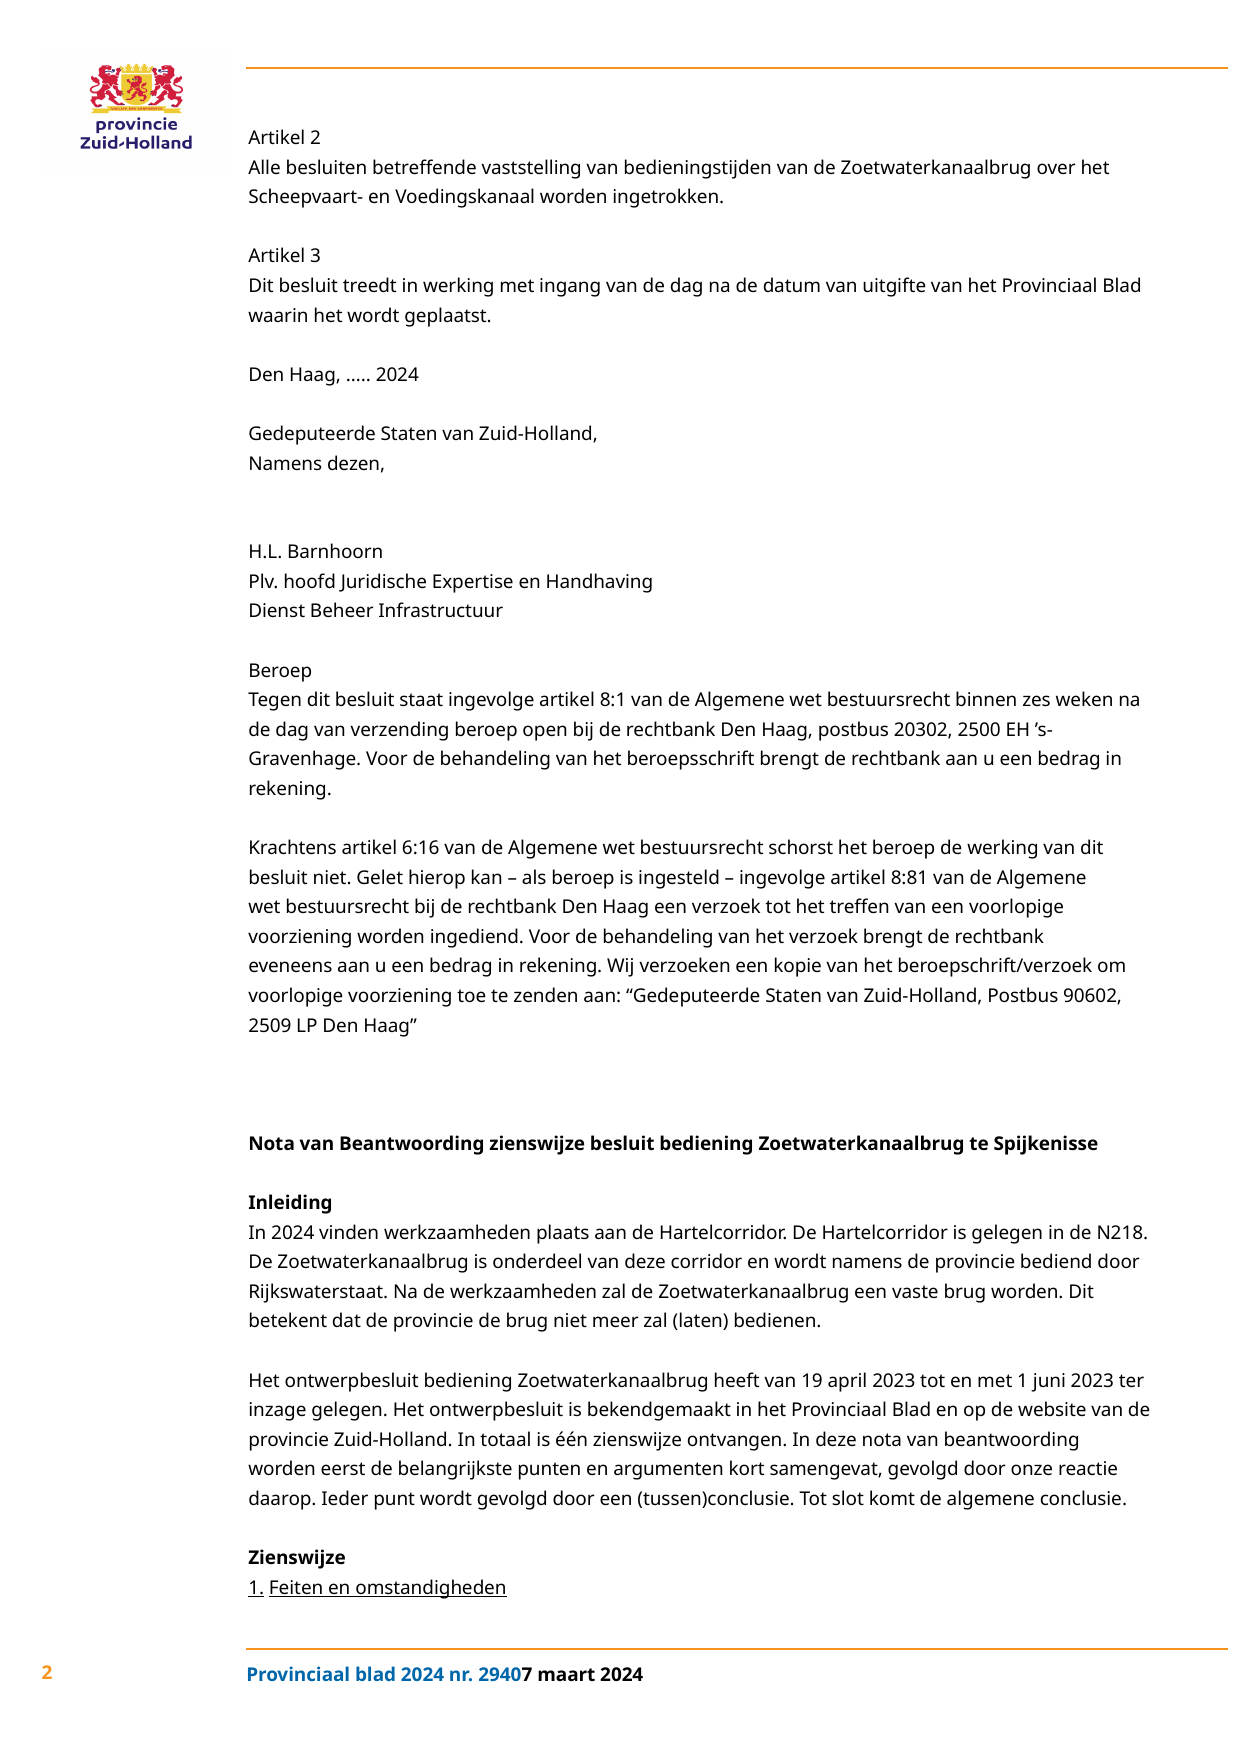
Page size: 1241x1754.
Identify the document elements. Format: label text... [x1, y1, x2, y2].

text Alle besluiten betreffende vaststelling van bedieningstijden van de Zoetwaterkanaalbrug over het Scheepvaart- en Voedingskanaal worden ingetrokken. [248, 154, 1152, 209]
text Nota van Beantwoording zienswijze besluit bediening Zoetwaterkanaalbrug te Spijkenisse [248, 1130, 1152, 1156]
text In 2024 vinden werkzaamheden plaats aan de Hartelcorridor. De Hartelcorridor is gelegen in de N218. De Zoetwaterkanaalbrug is onderdeel van deze corridor en wordt namens de provincie bediend door Rijkswaterstaat. Na de werkzaamheden zal de Zoetwaterkanaalbrug een vaste brug worden. Dit betekent dat de provincie de brug niet meer zal (laten) bedienen. [248, 1219, 1152, 1333]
text Tegen dit besluit staat ingevolge artikel 8:1 van de Algemene wet bestuursrecht binnen zes weken na de dag van verzending beroep open bij de rechtbank Den Haag, postbus 20302, 2500 EH ’s-Gravenhage. Voor de behandeling van het beroepsschrift brengt de rechtbank aan u een bedrag in rekening. [248, 686, 1152, 801]
text Artikel 3 [248, 243, 1152, 268]
text wet bestuursrecht bij de rechtbank Den Haag een verzoek tot het treffen van een voorlopige [248, 893, 1152, 919]
text H.L. Barnhoorn [248, 538, 1152, 564]
text Dienst Beheer Infrastructuur [248, 598, 1152, 623]
text Artikel 2 [248, 124, 1152, 150]
text Inleiding [248, 1189, 1152, 1215]
text Dit besluit treedt in werking met ingang van de dag na de datum van uitgifte van het Provinciaal Blad waarin het wordt geplaatst. [248, 272, 1152, 328]
text Zienswijze [248, 1544, 1152, 1570]
text Het ontwerpbesluit bediening Zoetwaterkanaalbrug heeft van 19 april 2023 tot en met 1 juni 2023 ter inzage gelegen. Het ontwerpbesluit is bekendgemaakt in het Provinciaal Blad en op de website van de provincie Zuid-Holland. In totaal is één zienswijze ontvangen. In deze nota van beantwoording worden eerst de belangrijkste punten en argumenten kort samengevat, gevolgd door onze reactie daarop. Ieder punt wordt gevolgd door een (tussen)conclusie. Tot slot komt de algemene conclusie. [248, 1367, 1152, 1511]
text 1. Feiten en omstandigheden [248, 1574, 1152, 1600]
text eveneens aan u een bedrag in rekening. Wij verzoeken een kopie van het beroepschrift/verzoek om voorlopige voorziening toe te zenden aan: “Gedeputeerde Staten van Zuid-Holland, Postbus 90602, 2509 LP Den Haag” [248, 953, 1152, 1038]
text Namens dezen, [248, 450, 1152, 476]
text Beroep [248, 657, 1152, 683]
picture [41, 47, 231, 172]
text Plv. hoofd Juridische Expertise en Handhaving [248, 568, 1152, 594]
text Krachtens artikel 6:16 van de Algemene wet bestuursrecht schorst het beroep de werking van dit [248, 834, 1152, 860]
text voorziening worden ingediend. Voor de behandeling van het verzoek brengt de rechtbank [248, 923, 1152, 949]
text Den Haag, ….. 2024 [248, 361, 1152, 387]
text Gedeputeerde Staten van Zuid-Holland, [248, 420, 1152, 446]
text besluit niet. Gelet hierop kan – als beroep is ingesteld – ingevolge artikel 8:81 van de Algemene [248, 864, 1152, 890]
